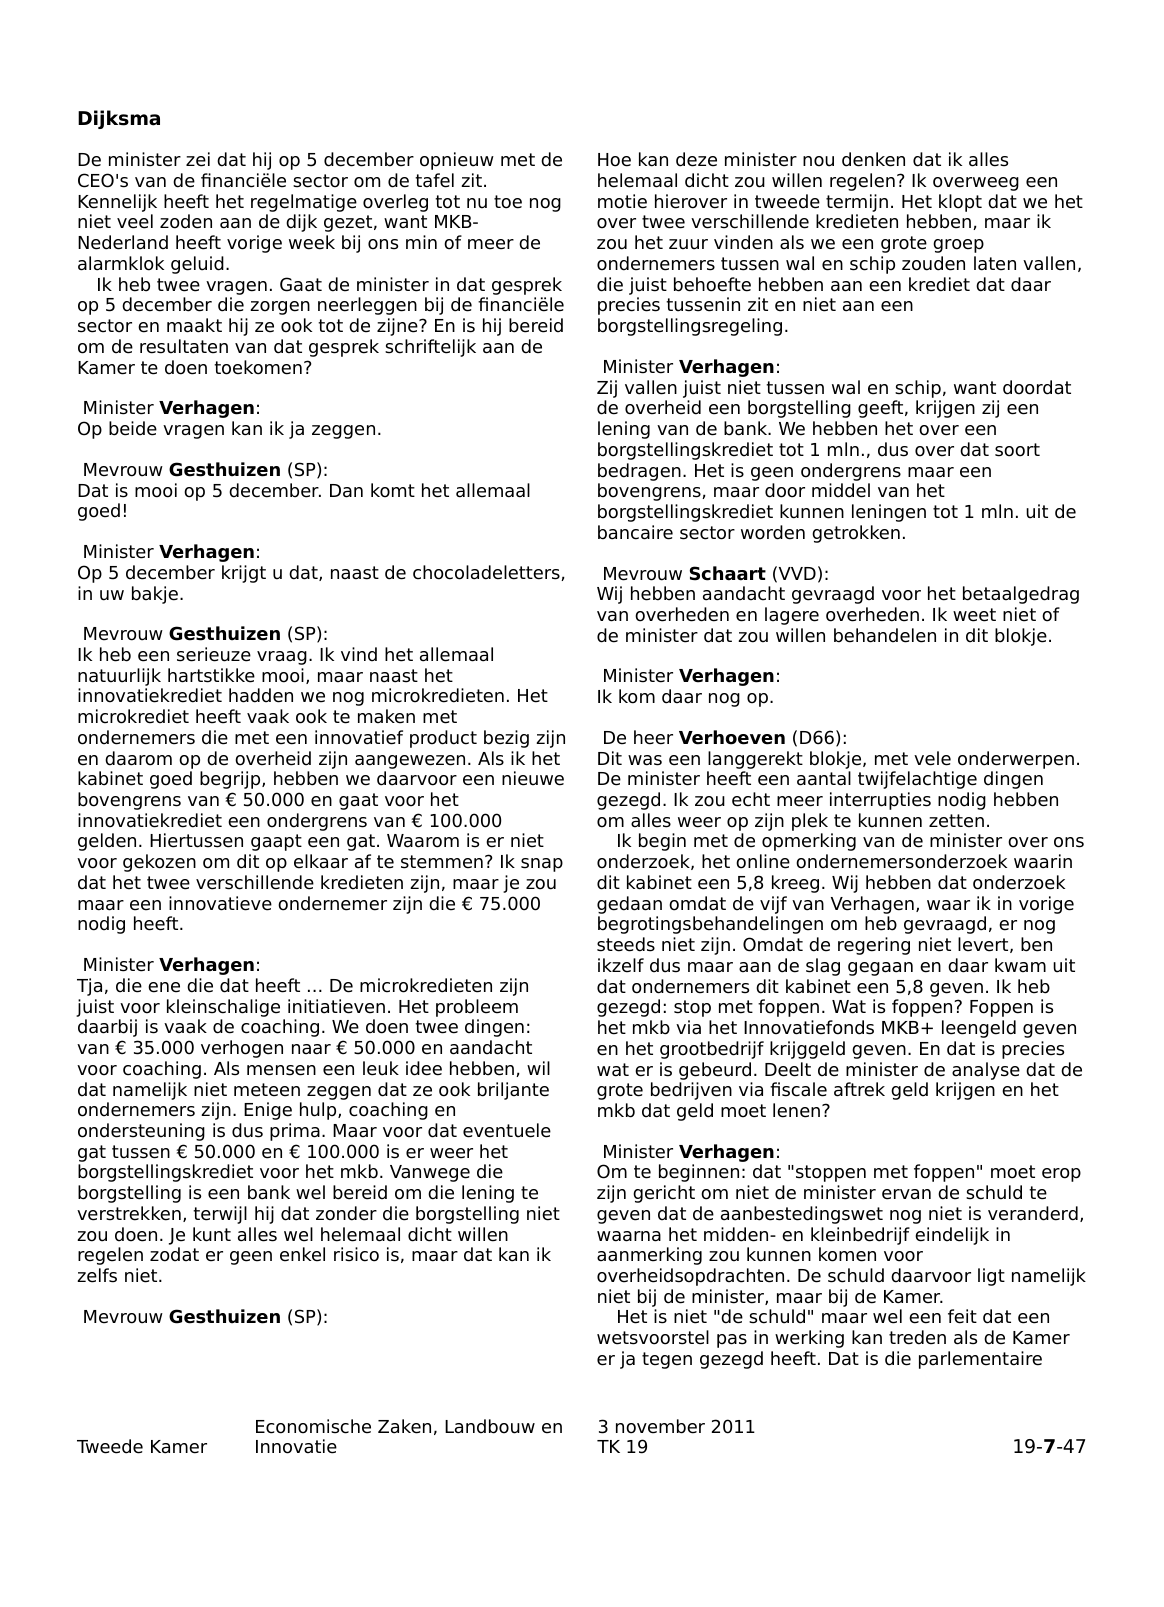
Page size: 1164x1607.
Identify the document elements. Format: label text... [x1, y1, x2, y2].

text De heer Verhoeven (D66): [596, 728, 1087, 748]
text Het is niet "de schuld" maar wel een feit dat een wetsvoorstel pas in werking kan treden als de Kamer er ja tegen gezegd heeft. Dat is die parlementaire [596, 1307, 1087, 1369]
text Hoe kan deze minister nou denken dat ik alles helemaal dicht zou willen regelen? Ik overweeg een motie hierover in tweede termijn. Het klopt dat we het over twee verschillende kredieten hebben, maar ik zou het zuur vinden als we een grote groep ondernemers tussen wal en schip zouden laten vallen, die juist behoefte hebben aan een krediet dat daar precies tussenin zit en niet aan een borgstellingsregeling. [596, 150, 1087, 337]
text Ik heb twee vragen. Gaat de minister in dat gesprek op 5 december die zorgen neerleggen bij de financiële sector en maakt hij ze ook tot de zijne? En is hij bereid om de resultaten van dat gesprek schriftelijk aan de Kamer te doen toekomen? [77, 274, 567, 378]
text Minister Verhagen: [596, 666, 1087, 687]
text Ik begin met de opmerking van de minister over ons onderzoek, het online ondernemersonderzoek waarin dit kabinet een 5,8 kreeg. Wij hebben dat onderzoek gedaan omdat de vijf van Verhagen, waar ik in vorige begrotingsbehandelingen om heb gevraagd, er nog steeds niet zijn. Omdat de regering niet levert, ben ikzelf dus maar aan de slag gegaan en daar kwam uit dat ondernemers dit kabinet een 5,8 geven. Ik heb gezegd: stop met foppen. Wat is foppen? Foppen is het mkb via het Innovatiefonds MKB+ leengeld geven en het grootbedrijf krijggeld geven. En dat is precies wat er is gebeurd. Deelt de minister de analyse dat de grote bedrijven via fiscale aftrek geld krijgen en het mkb dat geld moet lenen? [596, 831, 1087, 1122]
text Wij hebben aandacht gevraagd voor het betaalgedrag van overheden en lagere overheden. Ik weet niet of de minister dat zou willen behandelen in dit blokje. [596, 584, 1087, 646]
text Ik heb een serieuze vraag. Ik vind het allemaal natuurlijk hartstikke mooi, maar naast het innovatiekrediet hadden we nog microkredieten. Het microkrediet heeft vaak ook te maken met ondernemers die met een innovatief product bezig zijn en daarom op de overheid zijn aangewezen. Als ik het kabinet goed begrijp, hebben we daarvoor een nieuwe bovengrens van € 50.000 en gaat voor het innovatiekrediet een ondergrens van € 100.000 gelden. Hiertussen gaapt een gat. Waarom is er niet voor gekozen om dit op elkaar af te stemmen? Ik snap dat het twee verschillende kredieten zijn, maar je zou maar een innovatieve ondernemer zijn die € 75.000 nodig heeft. [77, 645, 567, 935]
text Mevrouw Gesthuizen (SP): [77, 460, 567, 480]
text De minister zei dat hij op 5 december opnieuw met de CEO's van de financiële sector om de tafel zit. Kennelijk heeft het regelmatige overleg tot nu toe nog niet veel zoden aan de dijk gezet, want MKB-Nederland heeft vorige week bij ons min of meer de alarmklok geluid. [77, 150, 567, 274]
text Dat is mooi op 5 december. Dan komt het allemaal goed! [77, 480, 567, 522]
text Tja, die ene die dat heeft ... De microkredieten zijn juist voor kleinschalige initiatieven. Het probleem daarbij is vaak de coaching. We doen twee dingen: van € 35.000 verhogen naar € 50.000 en aandacht voor coaching. Als mensen een leuk idee hebben, wil dat namelijk niet meteen zeggen dat ze ook briljante ondernemers zijn. Enige hulp, coaching en ondersteuning is dus prima. Maar voor dat eventuele gat tussen € 50.000 en € 100.000 is er weer het borgstellingskrediet voor het mkb. Vanwege die borgstelling is een bank wel bereid om die lening te verstrekken, terwijl hij dat zonder die borgstelling niet zou doen. Je kunt alles wel helemaal dicht willen regelen zodat er geen enkel risico is, maar dat kan ik zelfs niet. [77, 976, 567, 1287]
text Minister Verhagen: [596, 1142, 1087, 1162]
text Mevrouw Gesthuizen (SP): [77, 1307, 567, 1327]
text Minister Verhagen: [77, 398, 567, 419]
text Minister Verhagen: [596, 357, 1087, 377]
text Minister Verhagen: [77, 955, 567, 976]
text Om te beginnen: dat "stoppen met foppen" moet erop zijn gericht om niet de minister ervan de schuld te geven dat de aanbestedingswet nog niet is veranderd, waarna het midden- en kleinbedrijf eindelijk in aanmerking zou kunnen komen voor overheidsopdrachten. De schuld daarvoor ligt namelijk niet bij de minister, maar bij de Kamer. [596, 1162, 1087, 1307]
text Op 5 december krijgt u dat, naast de chocoladeletters, in uw bakje. [77, 563, 567, 604]
text Ik kom daar nog op. [596, 687, 1087, 708]
text Zij vallen juist niet tussen wal en schip, want doordat de overheid een borgstelling geeft, krijgen zij een lening van de bank. We hebben het over een borgstellingskrediet tot 1 mln., dus over dat soort bedragen. Het is geen ondergrens maar een bovengrens, maar door middel van het borgstellingskrediet kunnen leningen tot 1 mln. uit de bancaire sector worden getrokken. [596, 377, 1087, 543]
text Minister Verhagen: [77, 542, 567, 563]
text Mevrouw Gesthuizen (SP): [77, 624, 567, 645]
text Op beide vragen kan ik ja zeggen. [77, 419, 567, 440]
text Mevrouw Schaart (VVD): [596, 563, 1087, 584]
text Dit was een langgerekt blokje, met vele onderwerpen. De minister heeft een aantal twijfelachtige dingen gezegd. Ik zou echt meer interrupties nodig hebben om alles weer op zijn plek te kunnen zetten. [596, 748, 1087, 831]
